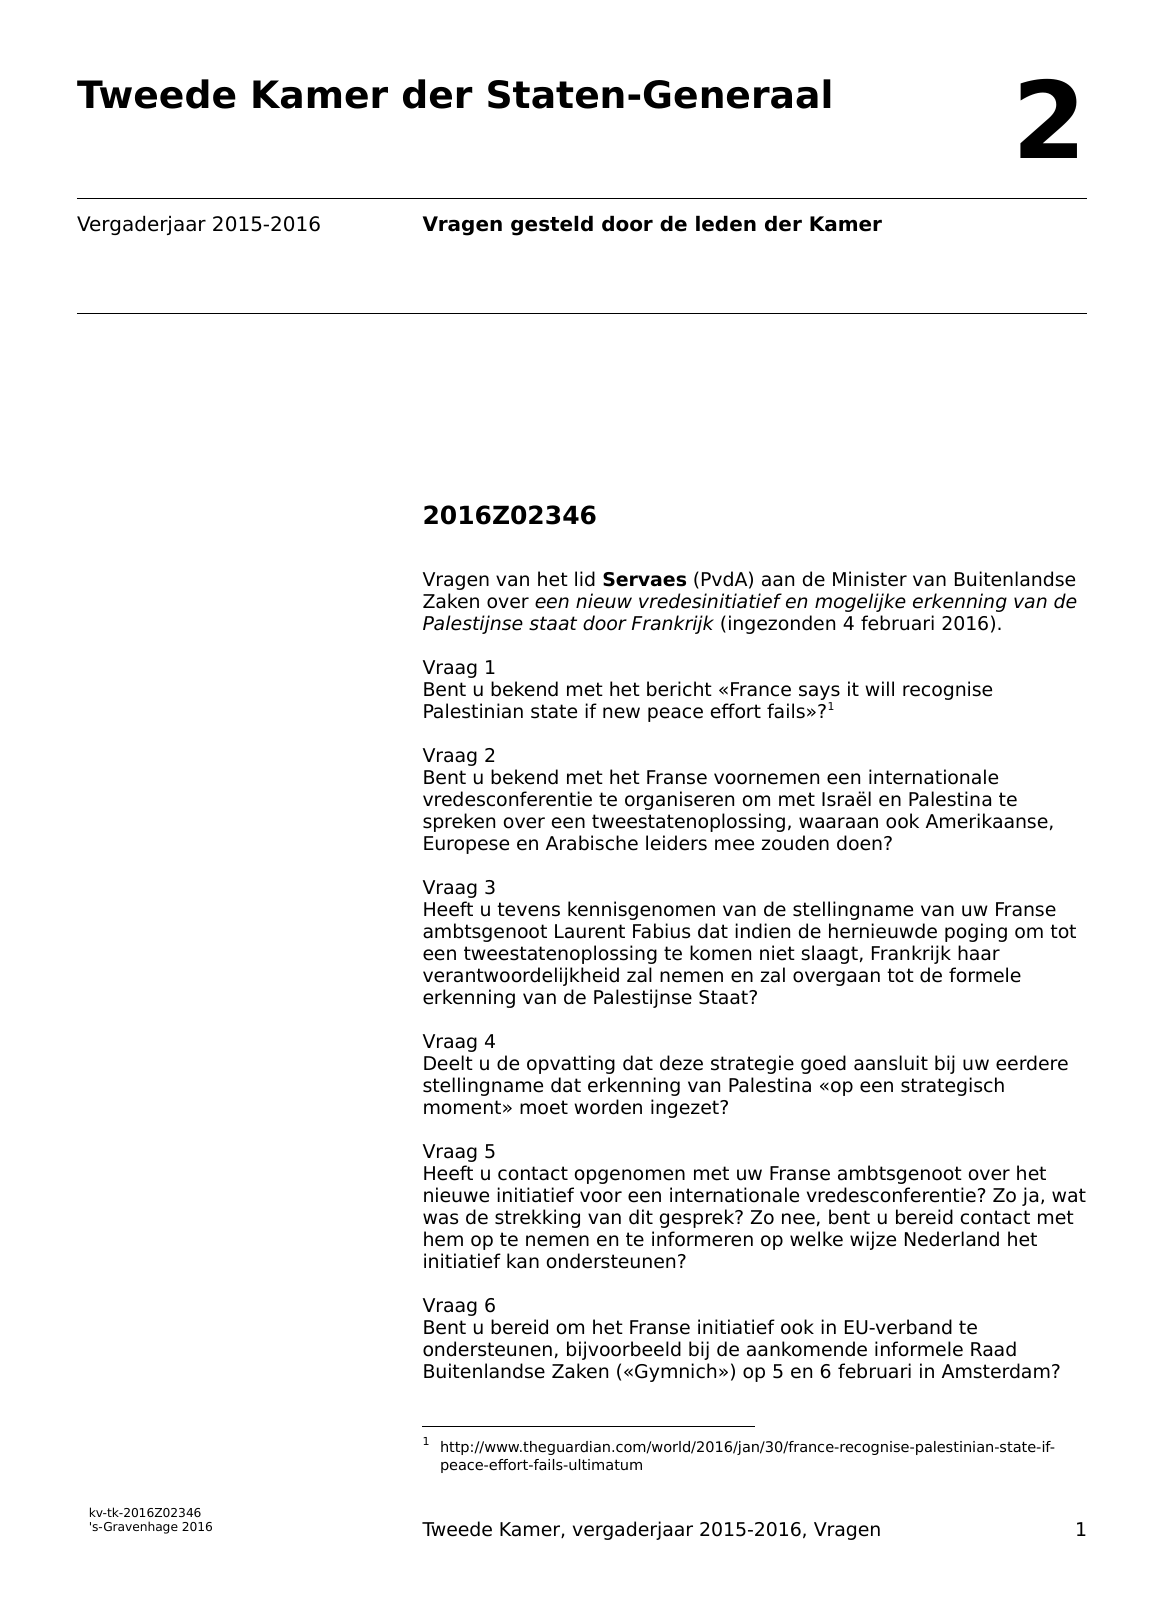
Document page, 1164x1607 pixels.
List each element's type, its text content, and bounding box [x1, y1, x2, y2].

text Vragen van het lid Servaes (PvdA) aan de Minister van Buitenlandse Zaken over een nieuw vredesinitiatief en mogelijke erkenning van de Palestijnse staat door Frankrijk (ingezonden 4 februari 2016). [422, 569, 1087, 635]
table_cell Vragen gesteld door de leden der Kamer [422, 199, 1087, 313]
text Heeft u tevens kennisgenomen van de stellingname van uw Franse ambtsgenoot Laurent Fabius dat indien de hernieuwde poging om tot een tweestatenoplossing te komen niet slaagt, Frankrijk haar verantwoordelijkheid zal nemen en zal overgaan tot de formele erkenning van de Palestijnse Staat? [422, 899, 1087, 1009]
text Vraag 5 [422, 1141, 1087, 1163]
table_header 2 [886, 59, 1087, 198]
text 2016Z02346 [422, 501, 1087, 531]
text Vraag 1 [422, 657, 1087, 679]
text Vraag 6 [422, 1295, 1087, 1317]
text Vraag 4 [422, 1031, 1087, 1053]
text Bent u bereid om het Franse initiatief ook in EU-verband te ondersteunen, bijvoorbeeld bij de aankomende informele Raad Buitenlandse Zaken («Gymnich») op 5 en 6 februari in Amsterdam? [422, 1317, 1087, 1383]
text Deelt u de opvatting dat deze strategie goed aansluit bij uw eerdere stellingname dat erkenning van Palestina «op een strategisch moment» moet worden ingezet? [422, 1053, 1087, 1119]
text Vraag 3 [422, 877, 1087, 899]
text Bent u bekend met het bericht «France says it will recognise Palestinian state if new peace effort fails»? [422, 679, 1087, 723]
table_header Tweede Kamer der Staten-Generaal [77, 59, 886, 198]
table_cell Vergaderjaar 2015-2016 [77, 199, 422, 313]
text 's-Gravenhage 2016 [88, 1520, 323, 1534]
text Bent u bekend met het Franse voornemen een internationale vredesconferentie te organiseren om met Israël en Palestina te spreken over een tweestatenoplossing, waaraan ook Amerikaanse, Europese en Arabische leiders mee zouden doen? [422, 767, 1087, 855]
text Vraag 2 [422, 745, 1087, 767]
text kv-tk-2016Z02346 [88, 1506, 323, 1520]
text http://www.theguardian.com/world/2016/jan/30/france-recognise-palestinian-state-if-peace-effort-fails-ultimatum [422, 1435, 1087, 1474]
text Heeft u contact opgenomen met uw Franse ambtsgenoot over het nieuwe initiatief voor een internationale vredesconferentie? Zo ja, wat was de strekking van dit gesprek? Zo nee, bent u bereid contact met hem op te nemen en te informeren op welke wijze Nederland het initiatief kan ondersteunen? [422, 1163, 1087, 1273]
